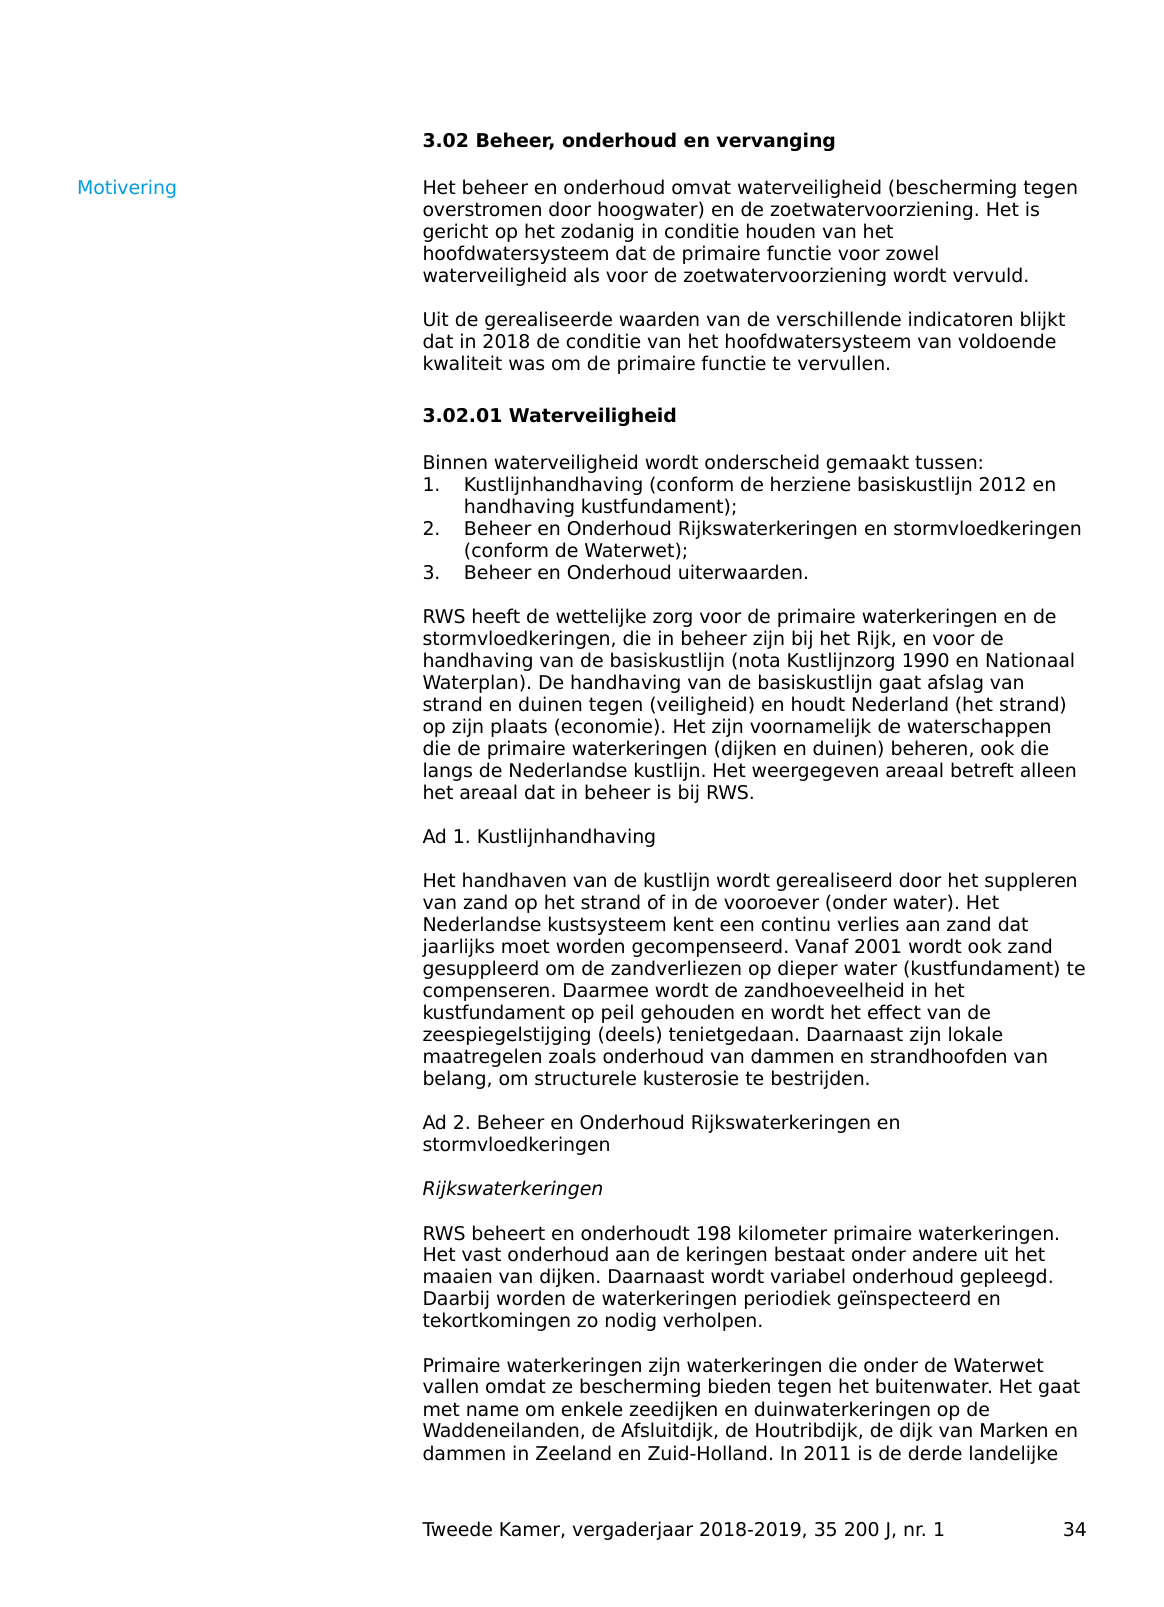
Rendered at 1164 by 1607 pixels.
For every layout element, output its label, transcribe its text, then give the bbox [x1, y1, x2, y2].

text RWS beheert en onderhoudt 198 kilometer primaire waterkeringen. Het vast onderhoud aan de keringen bestaat onder andere uit het maaien van dijken. Daarnaast wordt variabel onderhoud gepleegd. Daarbij worden de waterkeringen periodiek geïnspecteerd en tekortkomingen zo nodig verholpen. [422, 1222, 1087, 1332]
text Primaire waterkeringen zijn waterkeringen die onder de Waterwet vallen omdat ze bescherming bieden tegen het buitenwater. Het gaat met name om enkele zeedijken en duinwaterkeringen op de Waddeneilanden, de Afsluitdijk, de Houtribdijk, de dijk van Marken en dammen in Zeeland en Zuid-Holland. In 2011 is de derde landelijke [422, 1354, 1087, 1464]
subtitle 3.02 Beheer, onderhoud en vervanging [422, 130, 1087, 152]
text Het handhaven van de kustlijn wordt gerealiseerd door het suppleren van zand op het strand of in de vooroever (onder water). Het Nederlandse kustsysteem kent een continu verlies aan zand dat jaarlijks moet worden gecompenseerd. Vanaf 2001 wordt ook zand gesuppleerd om de zandverliezen op dieper water (kustfundament) te compenseren. Daarmee wordt de zandhoeveelheid in het kustfundament op peil gehouden en wordt het effect van de zeespiegelstijging (deels) tenietgedaan. Daarnaast zijn lokale maatregelen zoals onderhoud van dammen en strandhoofden van belang, om structurele kusterosie te bestrijden. [422, 870, 1087, 1090]
text Uit de gerealiseerde waarden van de verschillende indicatoren blijkt dat in 2018 de conditie van het hoofdwatersysteem van voldoende kwaliteit was om de primaire functie te vervullen. [422, 309, 1087, 375]
text 3. Beheer en Onderhoud uiterwaarden. [422, 562, 1087, 584]
subtitle Rijkswaterkeringen [422, 1178, 1087, 1200]
text Binnen waterveiligheid wordt onderscheid gemaakt tussen: [422, 452, 1087, 474]
text 2. Beheer en Onderhoud Rijkswaterkeringen en stormvloedkeringen (conform de Waterwet); [422, 518, 1087, 562]
text 1. Kustlijnhandhaving (conform de herziene basiskustlijn 2012 en handhaving kustfundament); [422, 474, 1087, 518]
text Het beheer en onderhoud omvat waterveiligheid (bescherming tegen overstromen door hoogwater) en de zoetwatervoorziening. Het is gericht op het zodanig in conditie houden van het hoofdwatersysteem dat de primaire functie voor zowel waterveiligheid als voor de zoetwatervoorziening wordt vervuld. [422, 177, 1087, 287]
subtitle Ad 2. Beheer en Onderhoud Rijkswaterkeringen en stormvloedkeringen [422, 1112, 1087, 1156]
text RWS heeft de wettelijke zorg voor de primaire waterkeringen en de stormvloedkeringen, die in beheer zijn bij het Rijk, en voor de handhaving van de basiskustlijn (nota Kustlijnzorg 1990 en Nationaal Waterplan). De handhaving van de basiskustlijn gaat afslag van strand en duinen tegen (veiligheid) en houdt Nederland (het strand) op zijn plaats (economie). Het zijn voornamelijk de waterschappen die de primaire waterkeringen (dijken en duinen) beheren, ook die langs de Nederlandse kustlijn. Het weergegeven areaal betreft alleen het areaal dat in beheer is bij RWS. [422, 606, 1087, 804]
subtitle 3.02.01 Waterveiligheid [422, 405, 1087, 427]
text Motivering [77, 177, 399, 199]
subtitle Ad 1. Kustlijnhandhaving [422, 826, 1087, 848]
